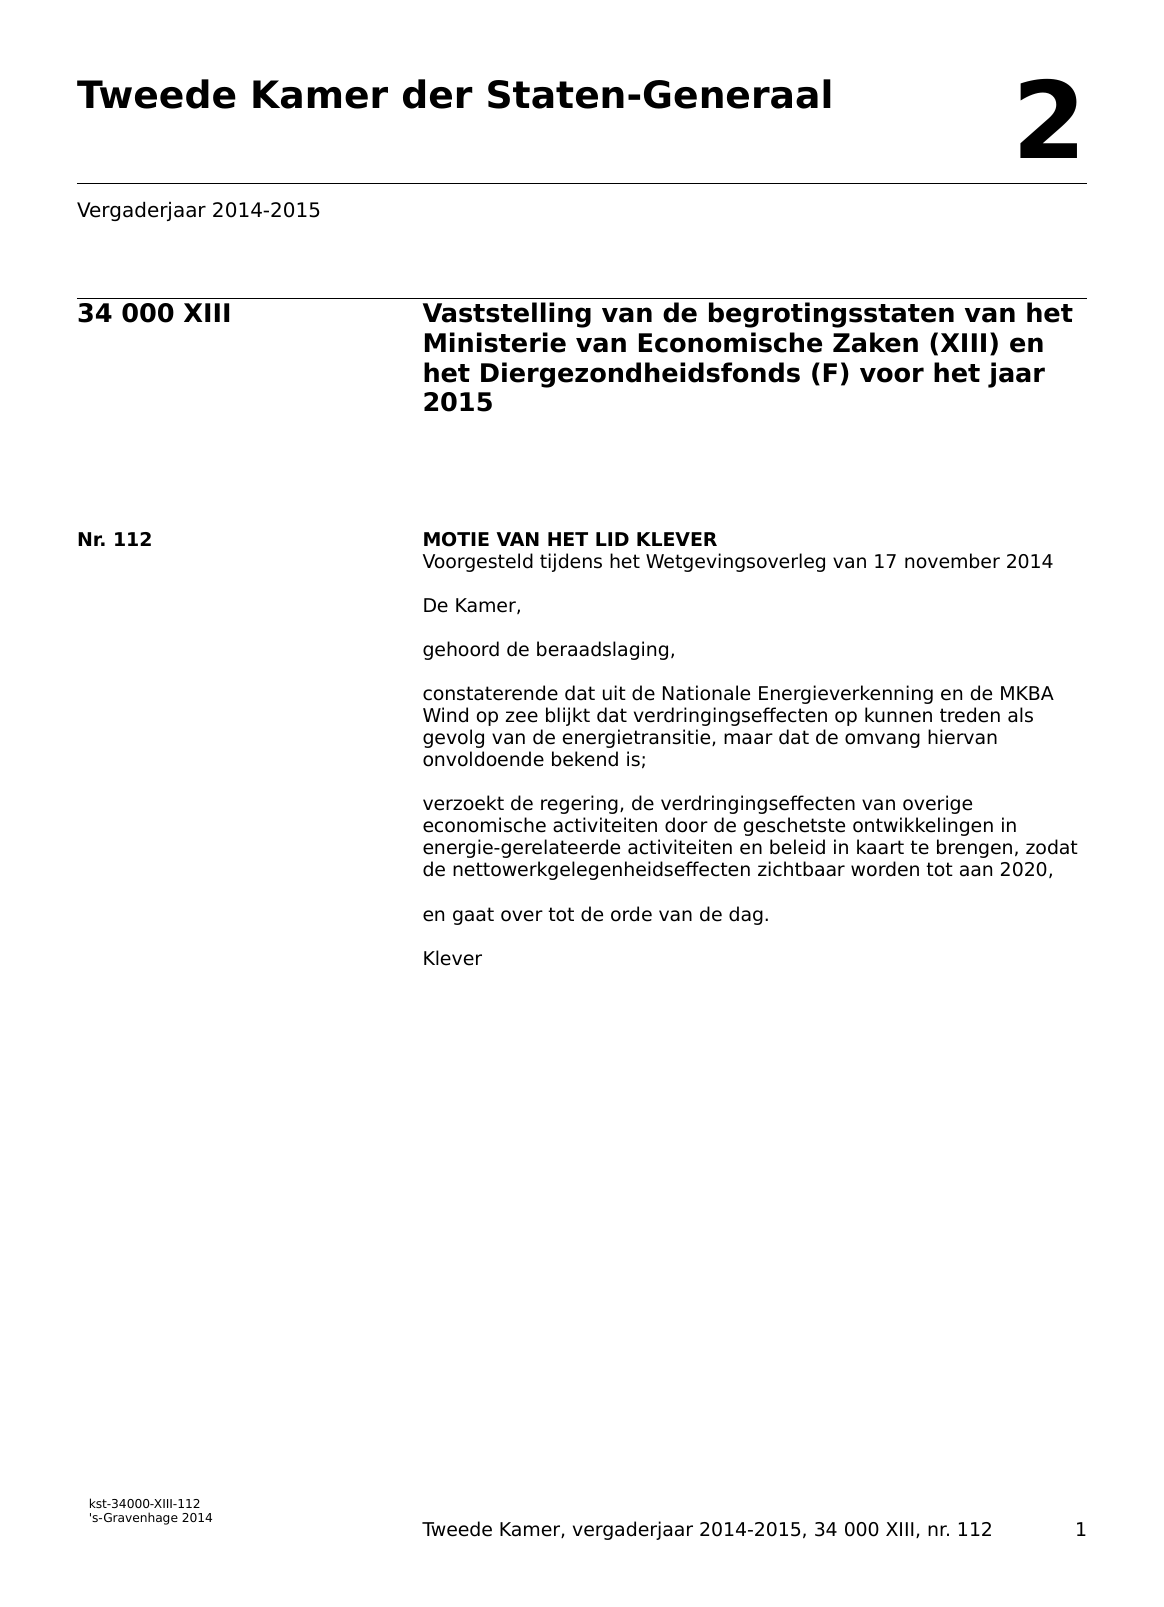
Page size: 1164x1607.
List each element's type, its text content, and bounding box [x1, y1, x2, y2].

text kst-34000-XIII-112 [88, 1497, 323, 1511]
text 's-Gravenhage 2014 [88, 1511, 323, 1525]
subtitle Nr. 112 MOTIE VAN HET LID KLEVER [77, 529, 1087, 551]
table_header Tweede Kamer der Staten-Generaal [77, 59, 886, 183]
text verzoekt de regering, de verdringingseffecten van overige economische activiteiten door de geschetste ontwikkelingen in energie-gerelateerde activiteiten en beleid in kaart te brengen, zodat de nettowerkgelegenheidseffecten zichtbaar worden tot aan 2020, [422, 793, 1087, 881]
text gehoord de beraadslaging, [422, 639, 1087, 661]
text en gaat over tot de orde van de dag. [422, 903, 1087, 925]
table_cell Vergaderjaar 2014-2015 [77, 184, 1087, 298]
text De Kamer, [422, 595, 1087, 617]
text Voorgesteld tijdens het Wetgevingsoverleg van 17 november 2014 [422, 551, 1087, 573]
text constaterende dat uit de Nationale Energieverkenning en de MKBA Wind op zee blijkt dat verdringingseffecten op kunnen treden als gevolg van de energietransitie, maar dat de omvang hiervan onvoldoende bekend is; [422, 683, 1087, 771]
text Klever [422, 948, 1087, 969]
subtitle 34 000 XIII Vaststelling van de begrotingsstaten van het Ministerie van Economische Zaken (XIII) en het Diergezondheidsfonds (F) voor het jaar 2015 [77, 299, 1087, 418]
table_header 2 [886, 59, 1087, 183]
